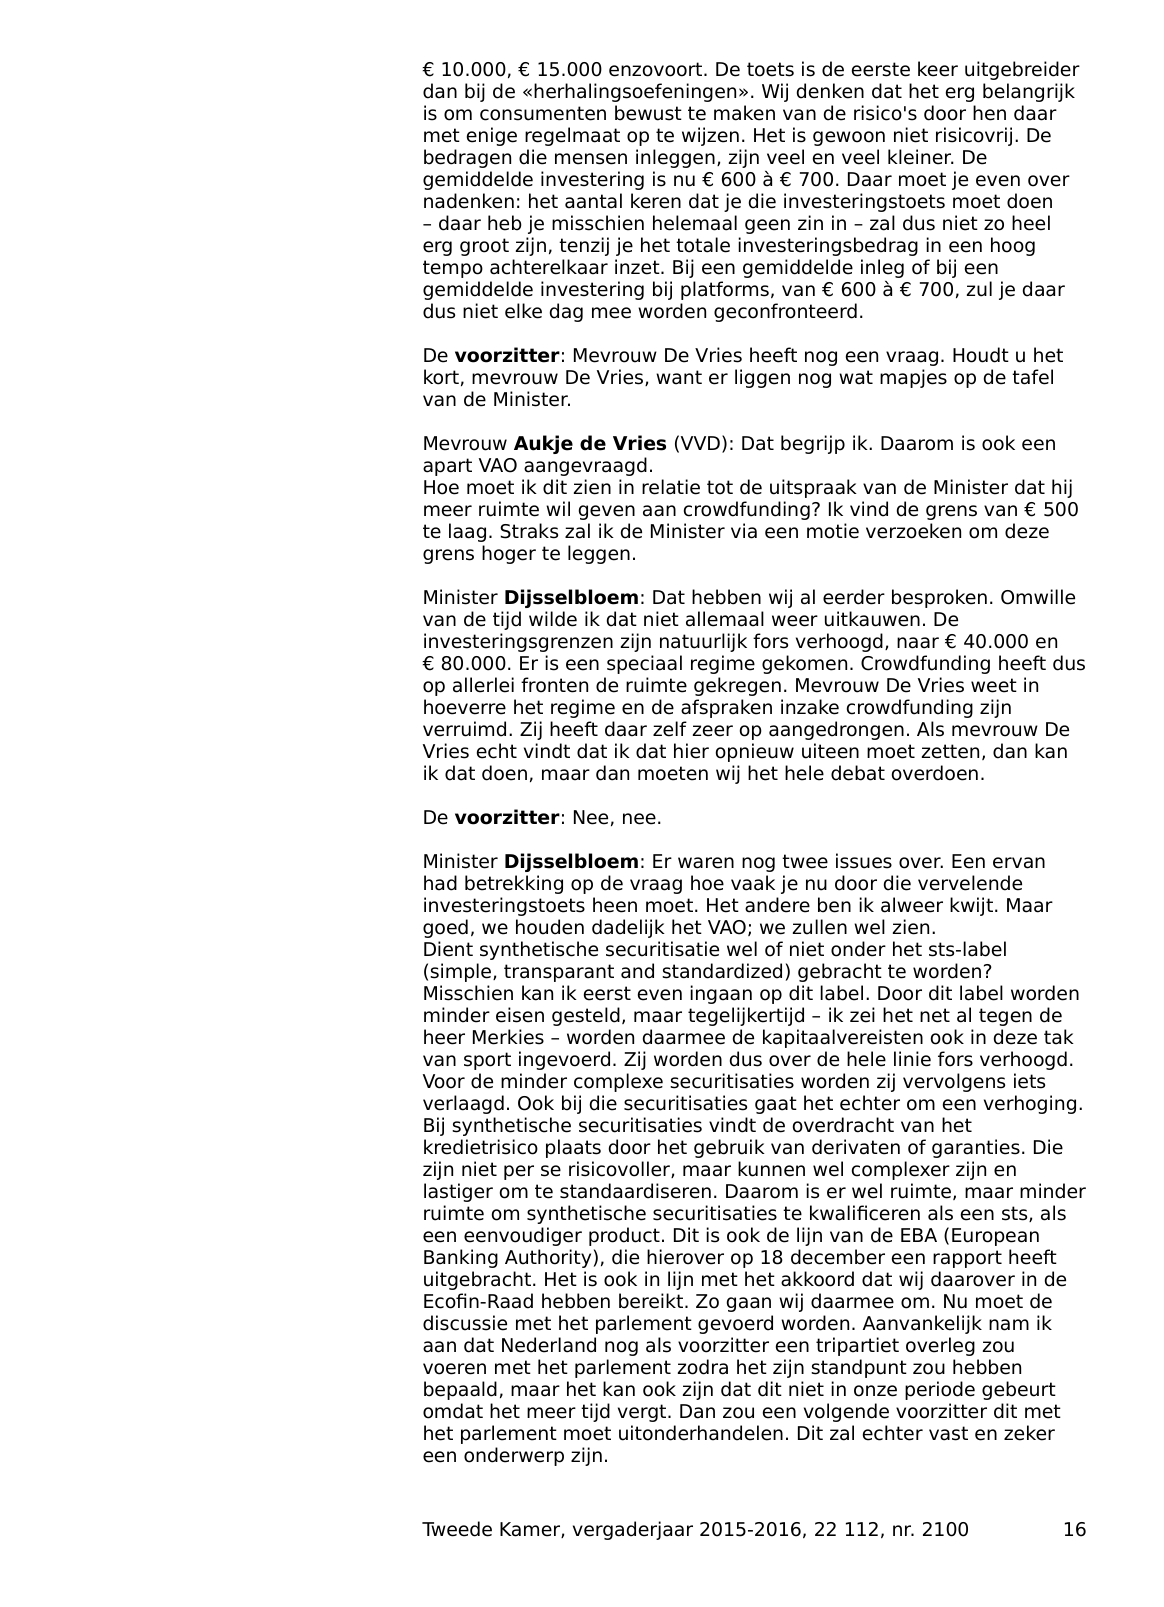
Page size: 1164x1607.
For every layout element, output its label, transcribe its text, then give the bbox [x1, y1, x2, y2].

text Minister Dijsselbloem: Er waren nog twee issues over. Een ervan had betrekking op de vraag hoe vaak je nu door die vervelende investeringstoets heen moet. Het andere ben ik alweer kwijt. Maar goed, we houden dadelijk het VAO; we zullen wel zien. [422, 851, 1087, 939]
text Minister Dijsselbloem: Dat hebben wij al eerder besproken. Omwille van de tijd wilde ik dat niet allemaal weer uitkauwen. De investeringsgrenzen zijn natuurlijk fors verhoogd, naar € 40.000 en € 80.000. Er is een speciaal regime gekomen. Crowdfunding heeft dus op allerlei fronten de ruimte gekregen. Mevrouw De Vries weet in hoeverre het regime en de afspraken inzake crowdfunding zijn verruimd. Zij heeft daar zelf zeer op aangedrongen. Als mevrouw De Vries echt vindt dat ik dat hier opnieuw uiteen moet zetten, dan kan ik dat doen, maar dan moeten wij het hele debat overdoen. [422, 587, 1087, 785]
text De voorzitter: Mevrouw De Vries heeft nog een vraag. Houdt u het kort, mevrouw De Vries, want er liggen nog wat mapjes op de tafel van de Minister. [422, 345, 1087, 411]
text Hoe moet ik dit zien in relatie tot de uitspraak van de Minister dat hij meer ruimte wil geven aan crowdfunding? Ik vind de grens van € 500 te laag. Straks zal ik de Minister via een motie verzoeken om deze grens hoger te leggen. [422, 477, 1087, 565]
text € 10.000, € 15.000 enzovoort. De toets is de eerste keer uitgebreider dan bij de «herhalingsoefeningen». Wij denken dat het erg belangrijk is om consumenten bewust te maken van de risico's door hen daar met enige regelmaat op te wijzen. Het is gewoon niet risicovrij. De bedragen die mensen inleggen, zijn veel en veel kleiner. De gemiddelde investering is nu € 600 à € 700. Daar moet je even over nadenken: het aantal keren dat je die investeringstoets moet doen – daar heb je misschien helemaal geen zin in – zal dus niet zo heel erg groot zijn, tenzij je het totale investeringsbedrag in een hoog tempo achterelkaar inzet. Bij een gemiddelde inleg of bij een gemiddelde investering bij platforms, van € 600 à € 700, zul je daar dus niet elke dag mee worden geconfronteerd. [422, 59, 1087, 323]
text De voorzitter: Nee, nee. [422, 807, 1087, 829]
text Dient synthetische securitisatie wel of niet onder het sts-label (simple, transparant and standardized) gebracht te worden? Misschien kan ik eerst even ingaan op dit label. Door dit label worden minder eisen gesteld, maar tegelijkertijd – ik zei het net al tegen de heer Merkies – worden daarmee de kapitaalvereisten ook in deze tak van sport ingevoerd. Zij worden dus over de hele linie fors verhoogd. Voor de minder complexe securitisaties worden zij vervolgens iets verlaagd. Ook bij die securitisaties gaat het echter om een verhoging. Bij synthetische securitisaties vindt de overdracht van het kredietrisico plaats door het gebruik van derivaten of garanties. Die zijn niet per se risicovoller, maar kunnen wel complexer zijn en lastiger om te standaardiseren. Daarom is er wel ruimte, maar minder ruimte om synthetische securitisaties te kwalificeren als een sts, als een eenvoudiger product. Dit is ook de lijn van de EBA (European Banking Authority), die hierover op 18 december een rapport heeft uitgebracht. Het is ook in lijn met het akkoord dat wij daarover in de Ecofin-Raad hebben bereikt. Zo gaan wij daarmee om. Nu moet de discussie met het parlement gevoerd worden. Aanvankelijk nam ik aan dat Nederland nog als voorzitter een tripartiet overleg zou voeren met het parlement zodra het zijn standpunt zou hebben bepaald, maar het kan ook zijn dat dit niet in onze periode gebeurt omdat het meer tijd vergt. Dan zou een volgende voorzitter dit met het parlement moet uitonderhandelen. Dit zal echter vast en zeker een onderwerp zijn. [422, 939, 1087, 1467]
text Mevrouw Aukje de Vries (VVD): Dat begrijp ik. Daarom is ook een apart VAO aangevraagd. [422, 433, 1087, 477]
